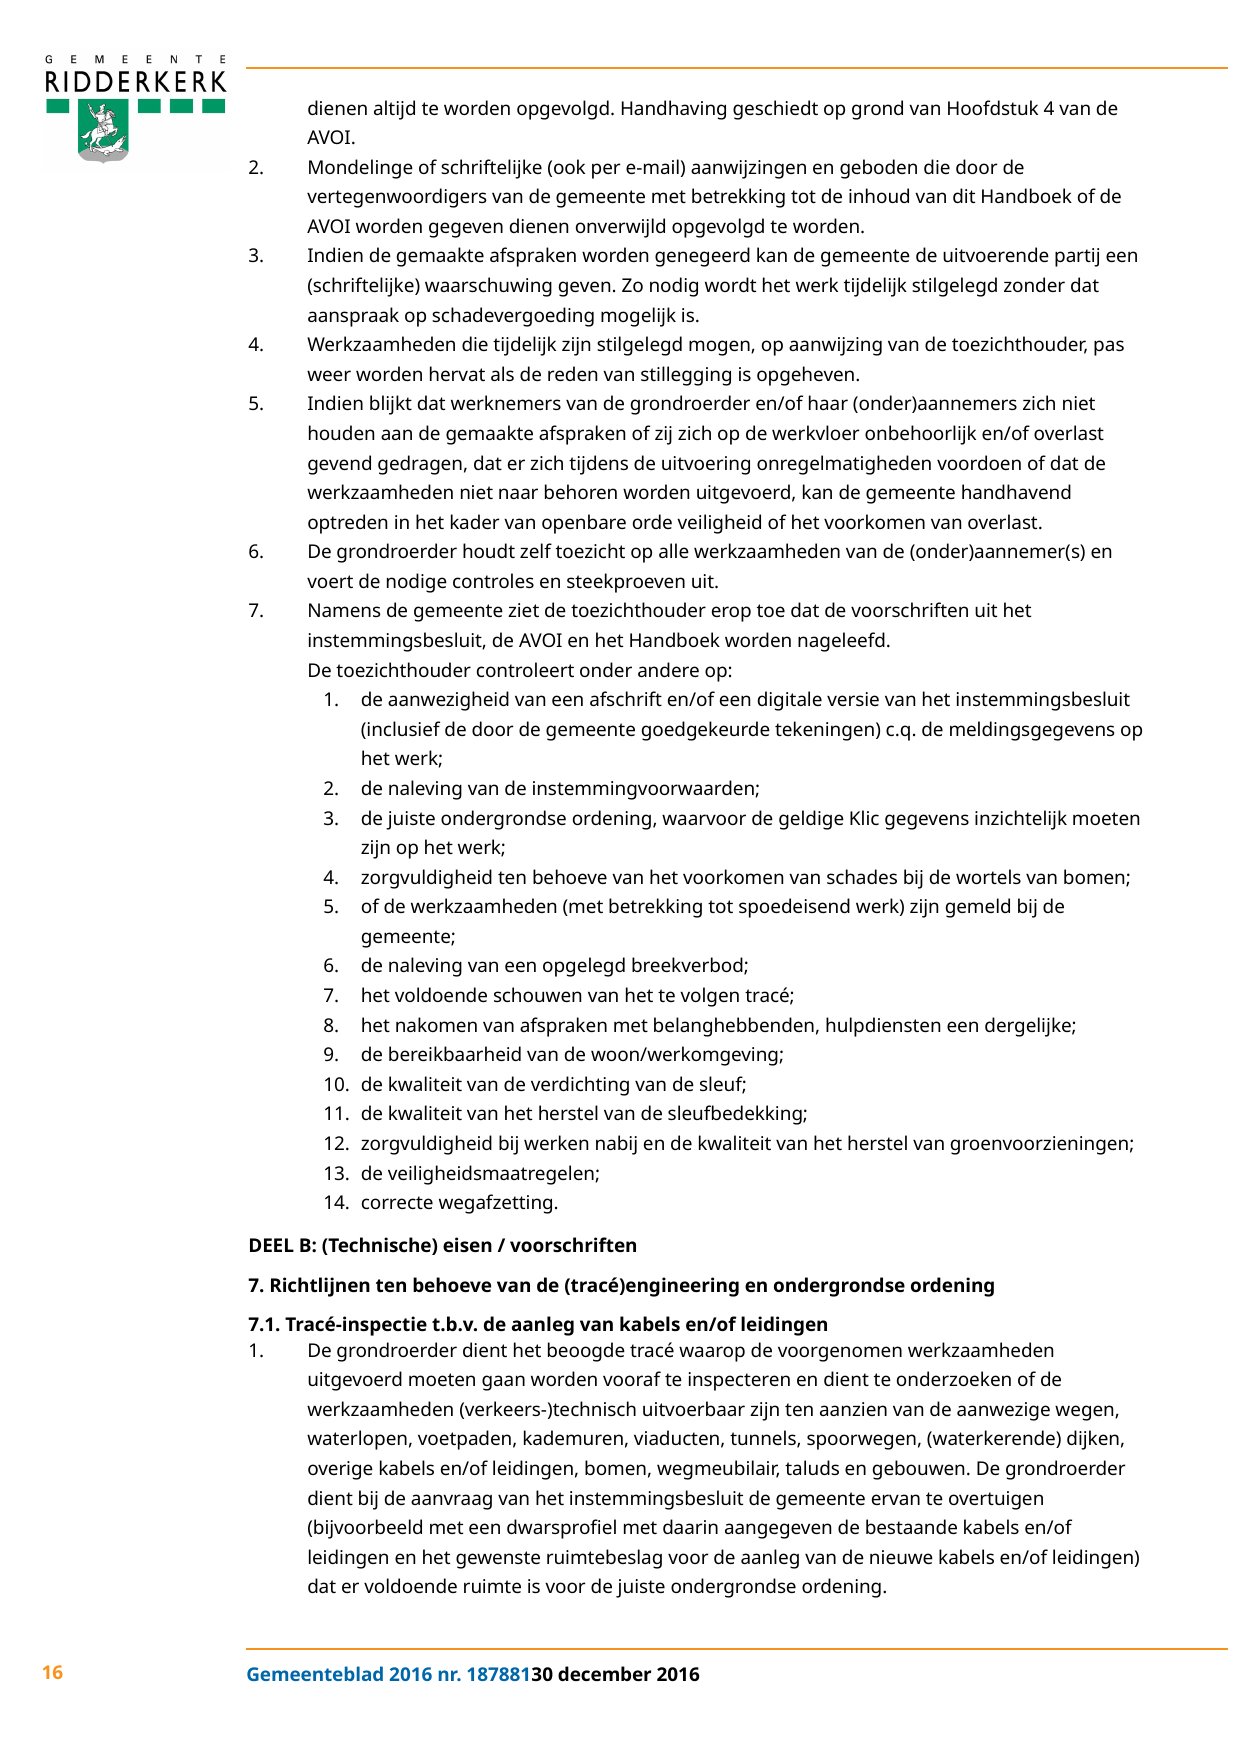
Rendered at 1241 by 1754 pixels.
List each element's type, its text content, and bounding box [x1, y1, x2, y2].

list Werkzaamheden die tijdelijk zijn stilgelegd mogen, op aanwijzing van de toezichthouder, pas weer worden hervat als de reden van stillegging is opgeheven. [248, 331, 1152, 387]
list Namens de gemeente ziet de toezichthouder erop toe dat de voorschriften uit het instemmingsbesluit, de AVOI en het Handboek worden nageleefd. [248, 598, 1152, 653]
list of de werkzaamheden (met betrekking tot spoedeisend werk) zijn gemeld bij de gemeente; [323, 893, 1152, 949]
list zorgvuldigheid bij werken nabij en de kwaliteit van het herstel van groenvoorzieningen; [323, 1130, 1152, 1156]
picture [41, 47, 231, 172]
list Indien de gemaakte afspraken worden genegeerd kan de gemeente de uitvoerende partij een (schriftelijke) waarschuwing geven. Zo nodig wordt het werk tijdelijk stilgelegd zonder dat aanspraak op schadevergoeding mogelijk is. [248, 243, 1152, 328]
list Indien blijkt dat werknemers van de grondroerder en/of haar (onder)aannemers zich niet houden aan de gemaakte afspraken of zij zich op de werkvloer onbehoorlijk en/of overlast gevend gedragen, dat er zich tijdens de uitvoering onregelmatigheden voordoen of dat de werkzaamheden niet naar behoren worden uitgevoerd, kan de gemeente handhavend optreden in het kader van openbare orde veiligheid of het voorkomen van overlast. [248, 391, 1152, 535]
list het nakomen van afspraken met belanghebbenden, hulpdiensten een dergelijke; [323, 1012, 1152, 1038]
list De toezichthouder controleert onder andere op: [248, 657, 1152, 683]
list de veiligheidsmaatregelen; [323, 1160, 1152, 1186]
list zorgvuldigheid ten behoeve van het voorkomen van schades bij de wortels van bomen; [323, 864, 1152, 890]
list De grondroerder dient het beoogde tracé waarop de voorgenomen werkzaamheden uitgevoerd moeten gaan worden vooraf te inspecteren en dient te onderzoeken of de werkzaamheden (verkeers-)technisch uitvoerbaar zijn ten aanzien van de aanwezige wegen, waterlopen, voetpaden, kademuren, viaducten, tunnels, spoorwegen, (waterkerende) dijken, overige kabels en/of leidingen, bomen, wegmeubilair, taluds en gebouwen. De grondroerder dient bij de aanvraag van het instemmingsbesluit de gemeente ervan te overtuigen (bijvoorbeeld met een dwarsprofiel met daarin aangegeven de bestaande kabels en/of leidingen en het gewenste ruimtebeslag voor de aanleg van de nieuwe kabels en/of leidingen) dat er voldoende ruimte is voor de juiste ondergrondse ordening. [248, 1337, 1152, 1599]
list de kwaliteit van het herstel van de sleufbedekking; [323, 1101, 1152, 1126]
text 7.1. Tracé-inspectie t.b.v. de aanleg van kabels en/of leidingen [248, 1311, 1152, 1337]
list Mondelinge of schriftelijke (ook per e-mail) aanwijzingen en geboden die door de vertegenwoordigers van de gemeente met betrekking tot de inhoud van dit Handboek of de AVOI worden gegeven dienen onverwijld opgevolgd te worden. [248, 154, 1152, 239]
list de juiste ondergrondse ordening, waarvoor de geldige Klic gegevens inzichtelijk moeten zijn op het werk; [323, 805, 1152, 860]
text 7. Richtlijnen ten behoeve van de (tracé)engineering en ondergrondse ordening [248, 1272, 1152, 1297]
list de naleving van een opgelegd breekverbod; [323, 953, 1152, 978]
list de aanwezigheid van een afschrift en/of een digitale versie van het instemmingsbesluit (inclusief de door de gemeente goedgekeurde tekeningen) c.q. de meldingsgegevens op het werk; [323, 686, 1152, 771]
list De grondroerder houdt zelf toezicht op alle werkzaamheden van de (onder)aannemer(s) en voert de nodige controles en steekproeven uit. [248, 538, 1152, 594]
list de naleving van de instemmingvoorwaarden; [323, 775, 1152, 801]
list dienen altijd te worden opgevolgd. Handhaving geschiedt op grond van Hoofdstuk 4 van de AVOI. [248, 95, 1152, 150]
list correcte wegafzetting. [323, 1189, 1152, 1215]
list de bereikbaarheid van de woon/werkomgeving; [323, 1041, 1152, 1067]
list het voldoende schouwen van het te volgen tracé; [323, 982, 1152, 1008]
text DEEL B: (Technische) eisen / voorschriften [248, 1232, 1152, 1258]
list de kwaliteit van de verdichting van de sleuf; [323, 1071, 1152, 1097]
